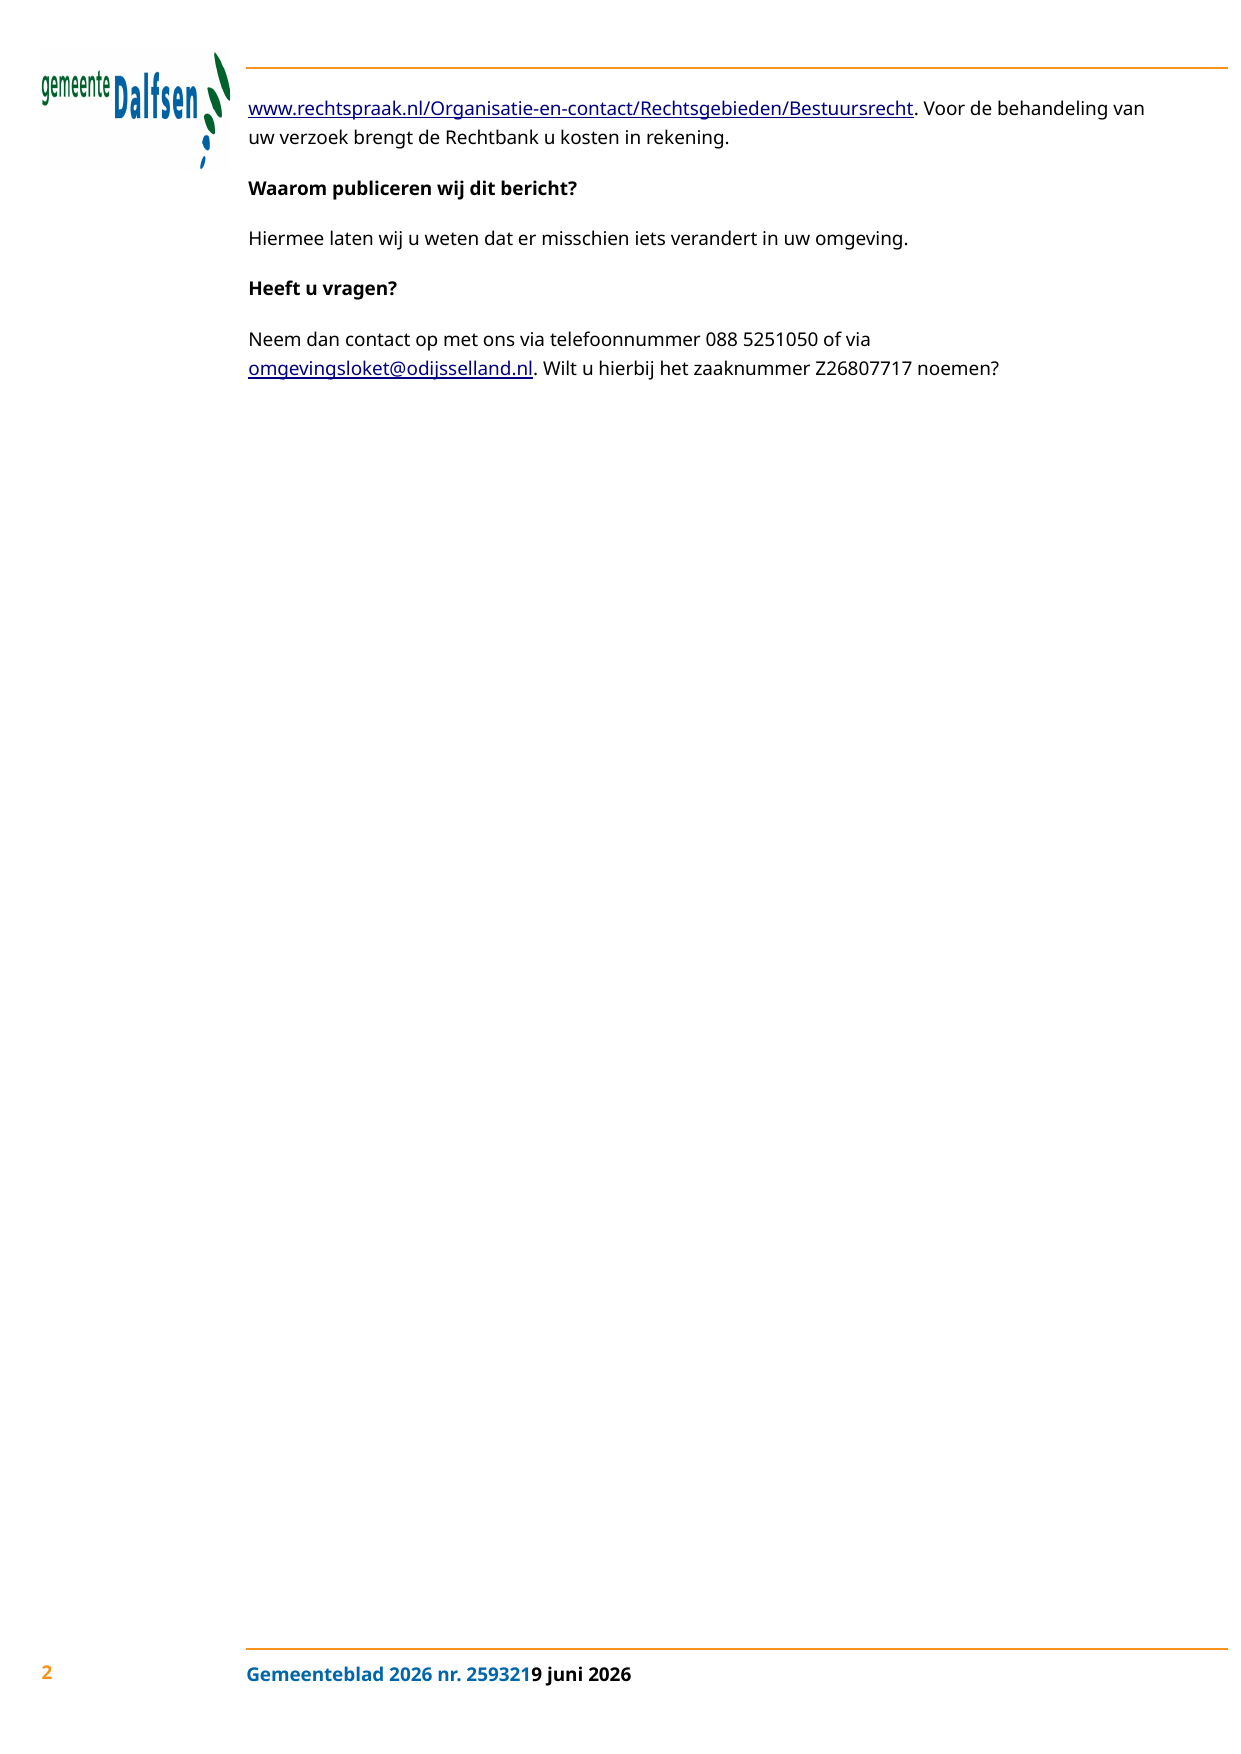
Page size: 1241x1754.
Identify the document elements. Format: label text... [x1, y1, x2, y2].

text Heeft u vragen? [248, 276, 1152, 301]
text Neem dan contact op met ons via telefoonnummer 088 5251050 of via omgevingsloket@odijsselland.nl. Wilt u hierbij het zaaknummer Z26807717 noemen? [248, 326, 1152, 381]
text Waarom publiceren wij dit bericht? [248, 175, 1152, 201]
text www.rechtspraak.nl/Organisatie-en-contact/Rechtsgebieden/Bestuursrecht. Voor de behandeling van uw verzoek brengt de Rechtbank u kosten in rekening. [248, 95, 1152, 150]
picture [41, 47, 231, 172]
text Hiermee laten wij u weten dat er misschien iets verandert in uw omgeving. [248, 225, 1152, 251]
